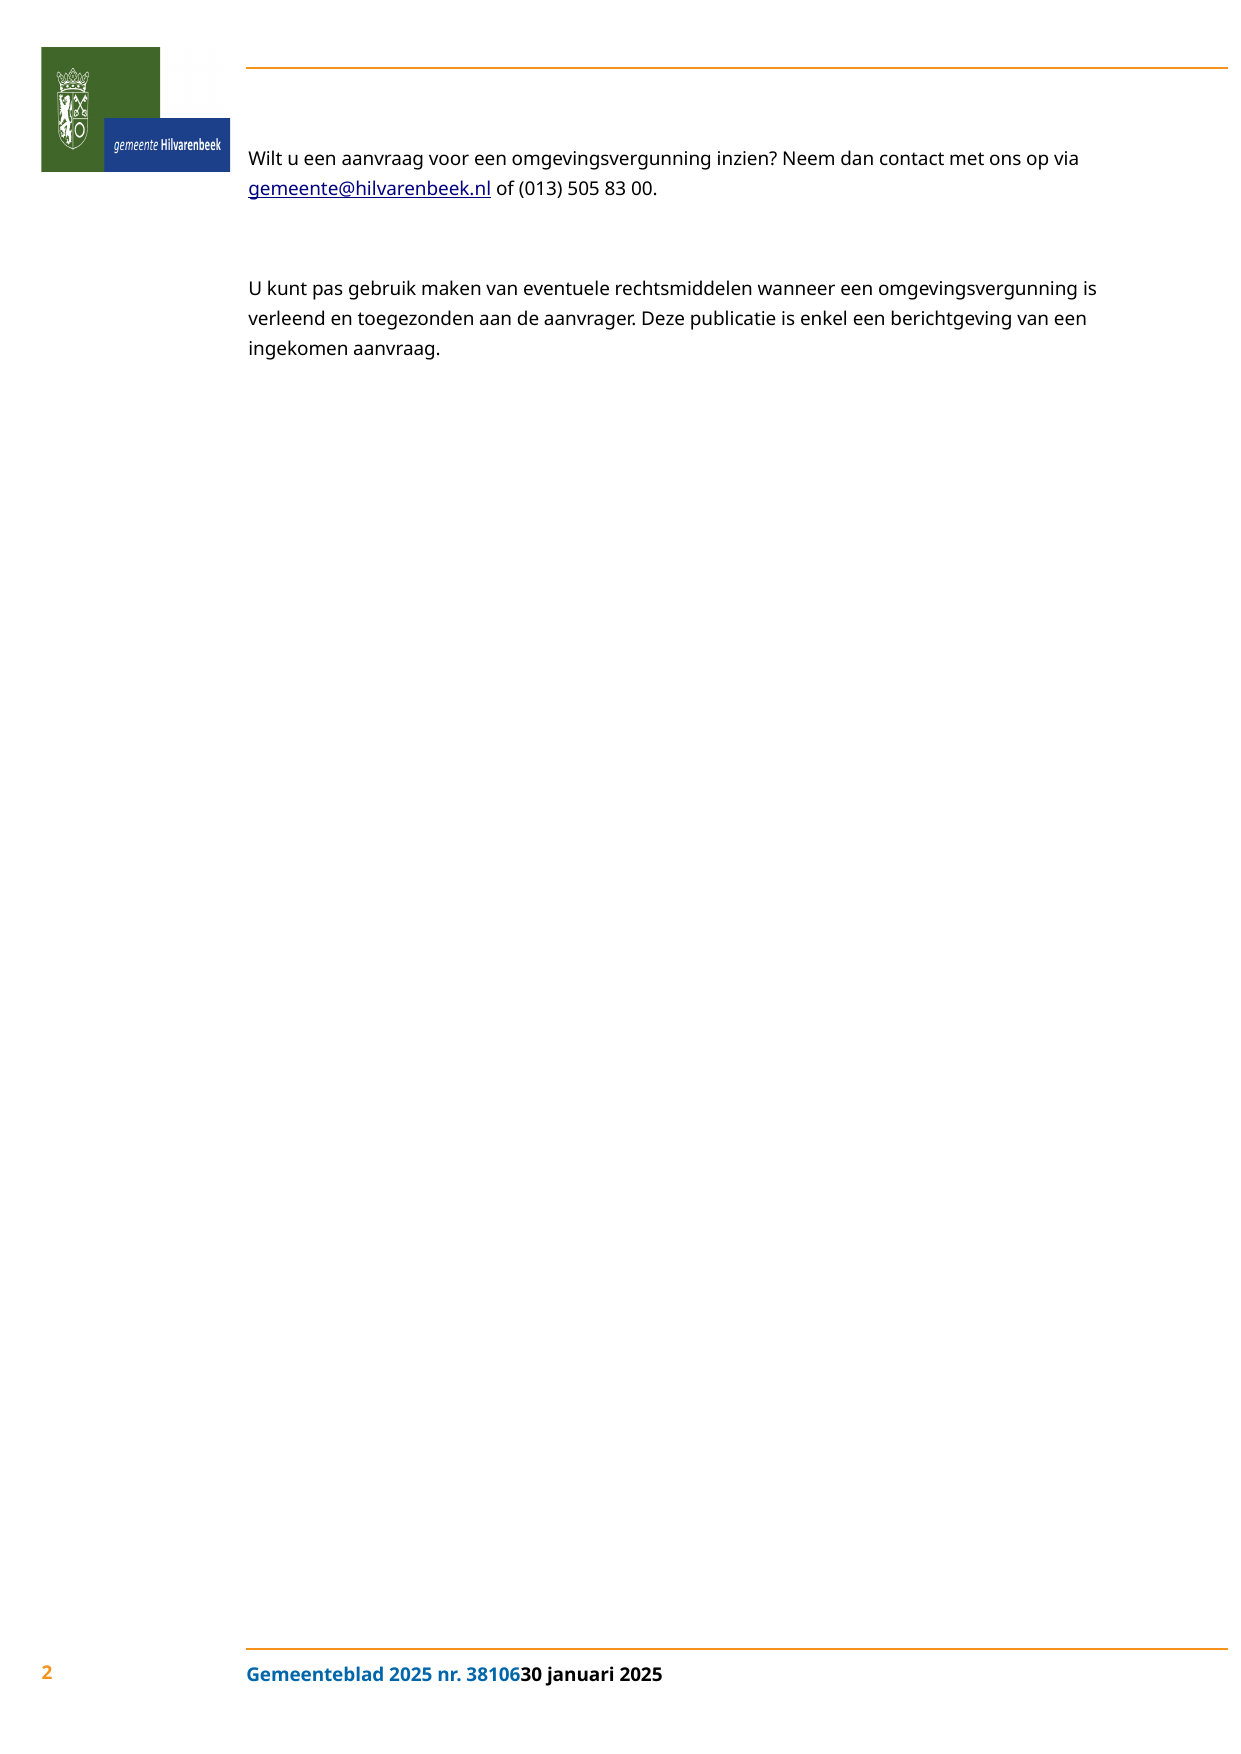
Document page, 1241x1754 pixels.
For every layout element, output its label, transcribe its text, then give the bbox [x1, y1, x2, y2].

text Wilt u een aanvraag voor een omgevingsvergunning inzien? Neem dan contact met ons op via gemeente@hilvarenbeek.nl of (013) 505 83 00. [248, 145, 1152, 201]
text U kunt pas gebruik maken van eventuele rechtsmiddelen wanneer een omgevingsvergunning is verleend en toegezonden aan de aanvrager. Deze publicatie is enkel een berichtgeving van een ingekomen aanvraag. [248, 276, 1152, 361]
picture [41, 47, 231, 172]
